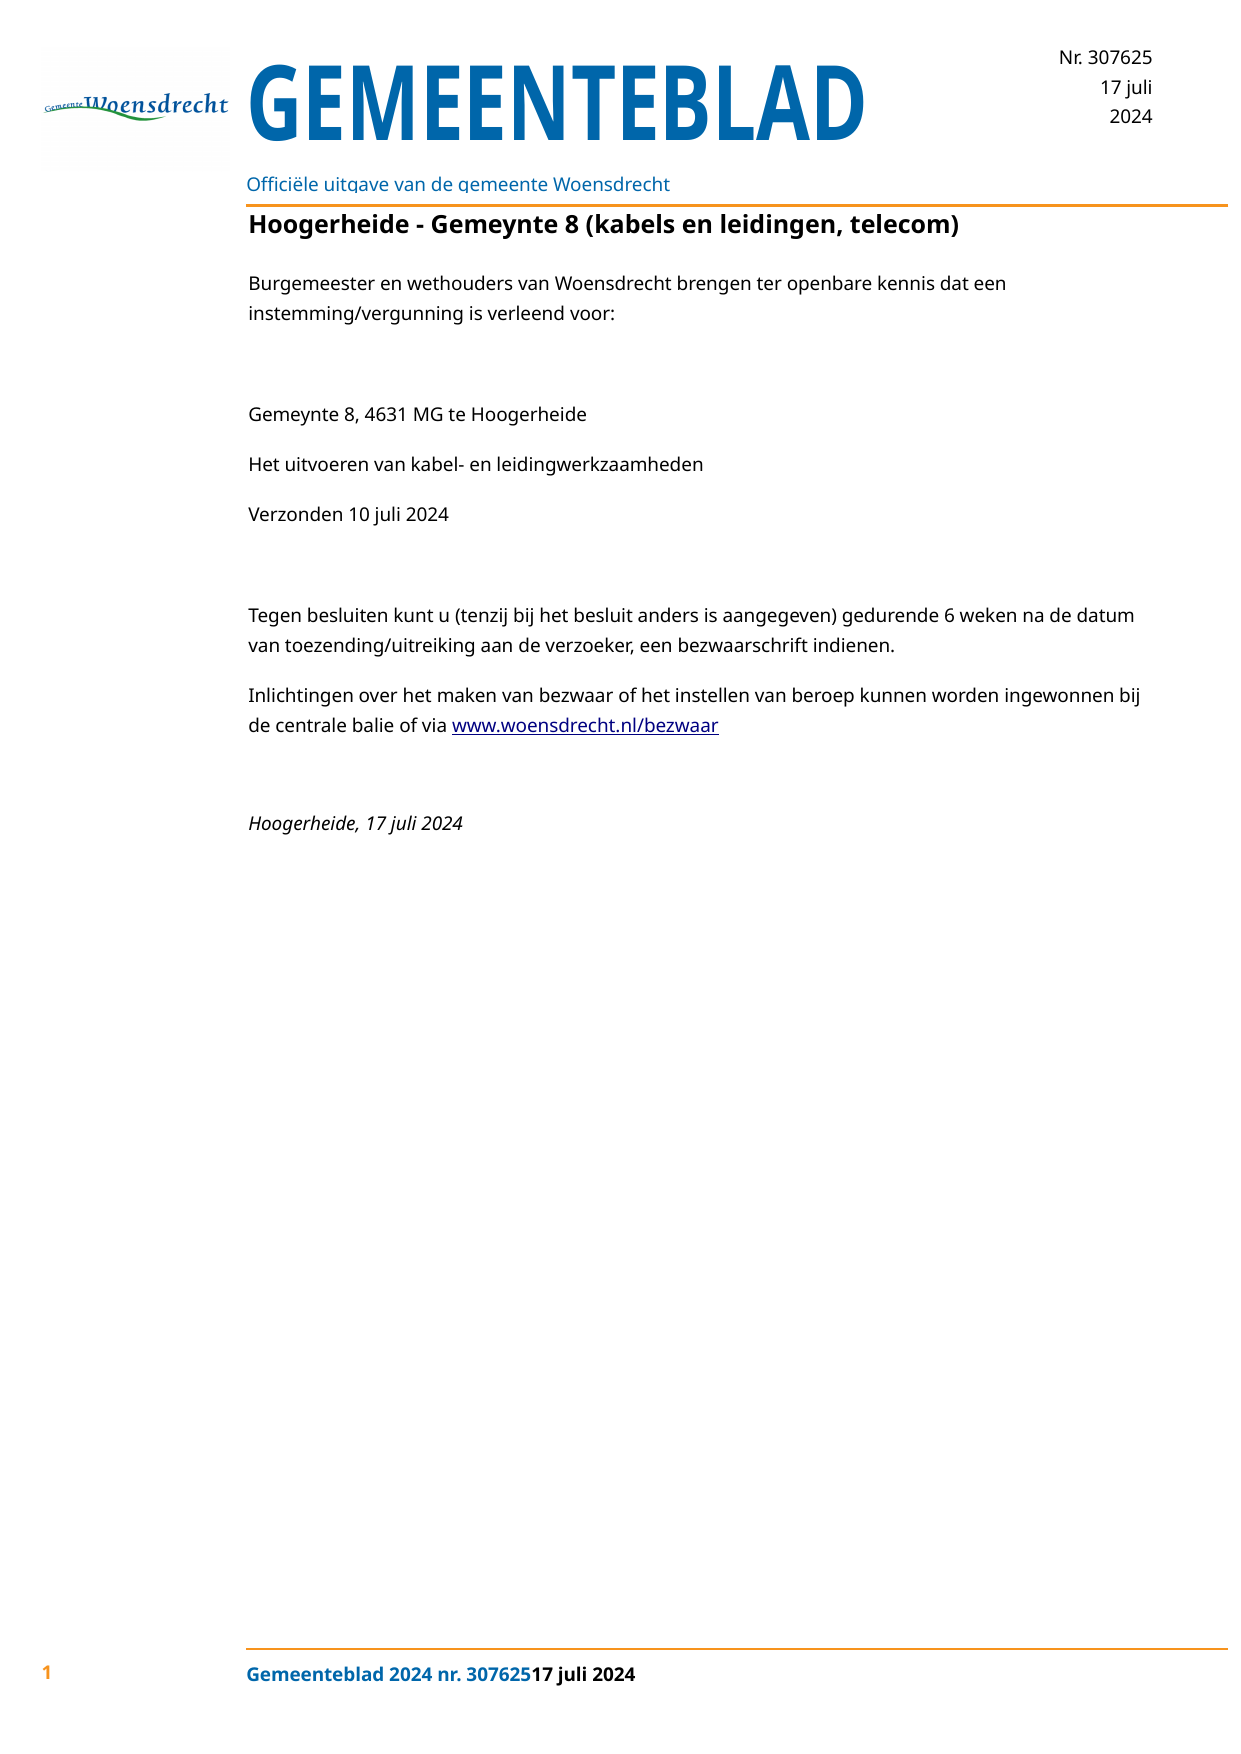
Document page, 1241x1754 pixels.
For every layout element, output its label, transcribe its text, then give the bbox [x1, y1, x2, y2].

text Gemeynte 8, 4631 MG te Hoogerheide [248, 401, 1152, 426]
text Inlichtingen over het maken van bezwaar of het instellen van beroep kunnen worden ingewonnen bij de centrale balie of via www.woensdrecht.nl/bezwaar [248, 682, 1152, 738]
text Burgemeester en wethouders van Woensdrecht brengen ter openbare kennis dat een instemming/vergunning is verleend voor: [248, 270, 1152, 326]
text Het uitvoeren van kabel- en leidingwerkzaamheden [248, 451, 1152, 477]
text Hoogerheide - Gemeynte 8 (kabels en leidingen, telecom) [248, 207, 1152, 241]
text Verzonden 10 juli 2024 [248, 502, 1152, 527]
picture [41, 47, 231, 172]
text Hoogerheide, 17 juli 2024 [248, 810, 1152, 836]
text Tegen besluiten kunt u (tenzij bij het besluit anders is aangegeven) gedurende 6 weken na de datum van toezending/uitreiking aan de verzoeker, een bezwaarschrift indienen. [248, 602, 1152, 658]
